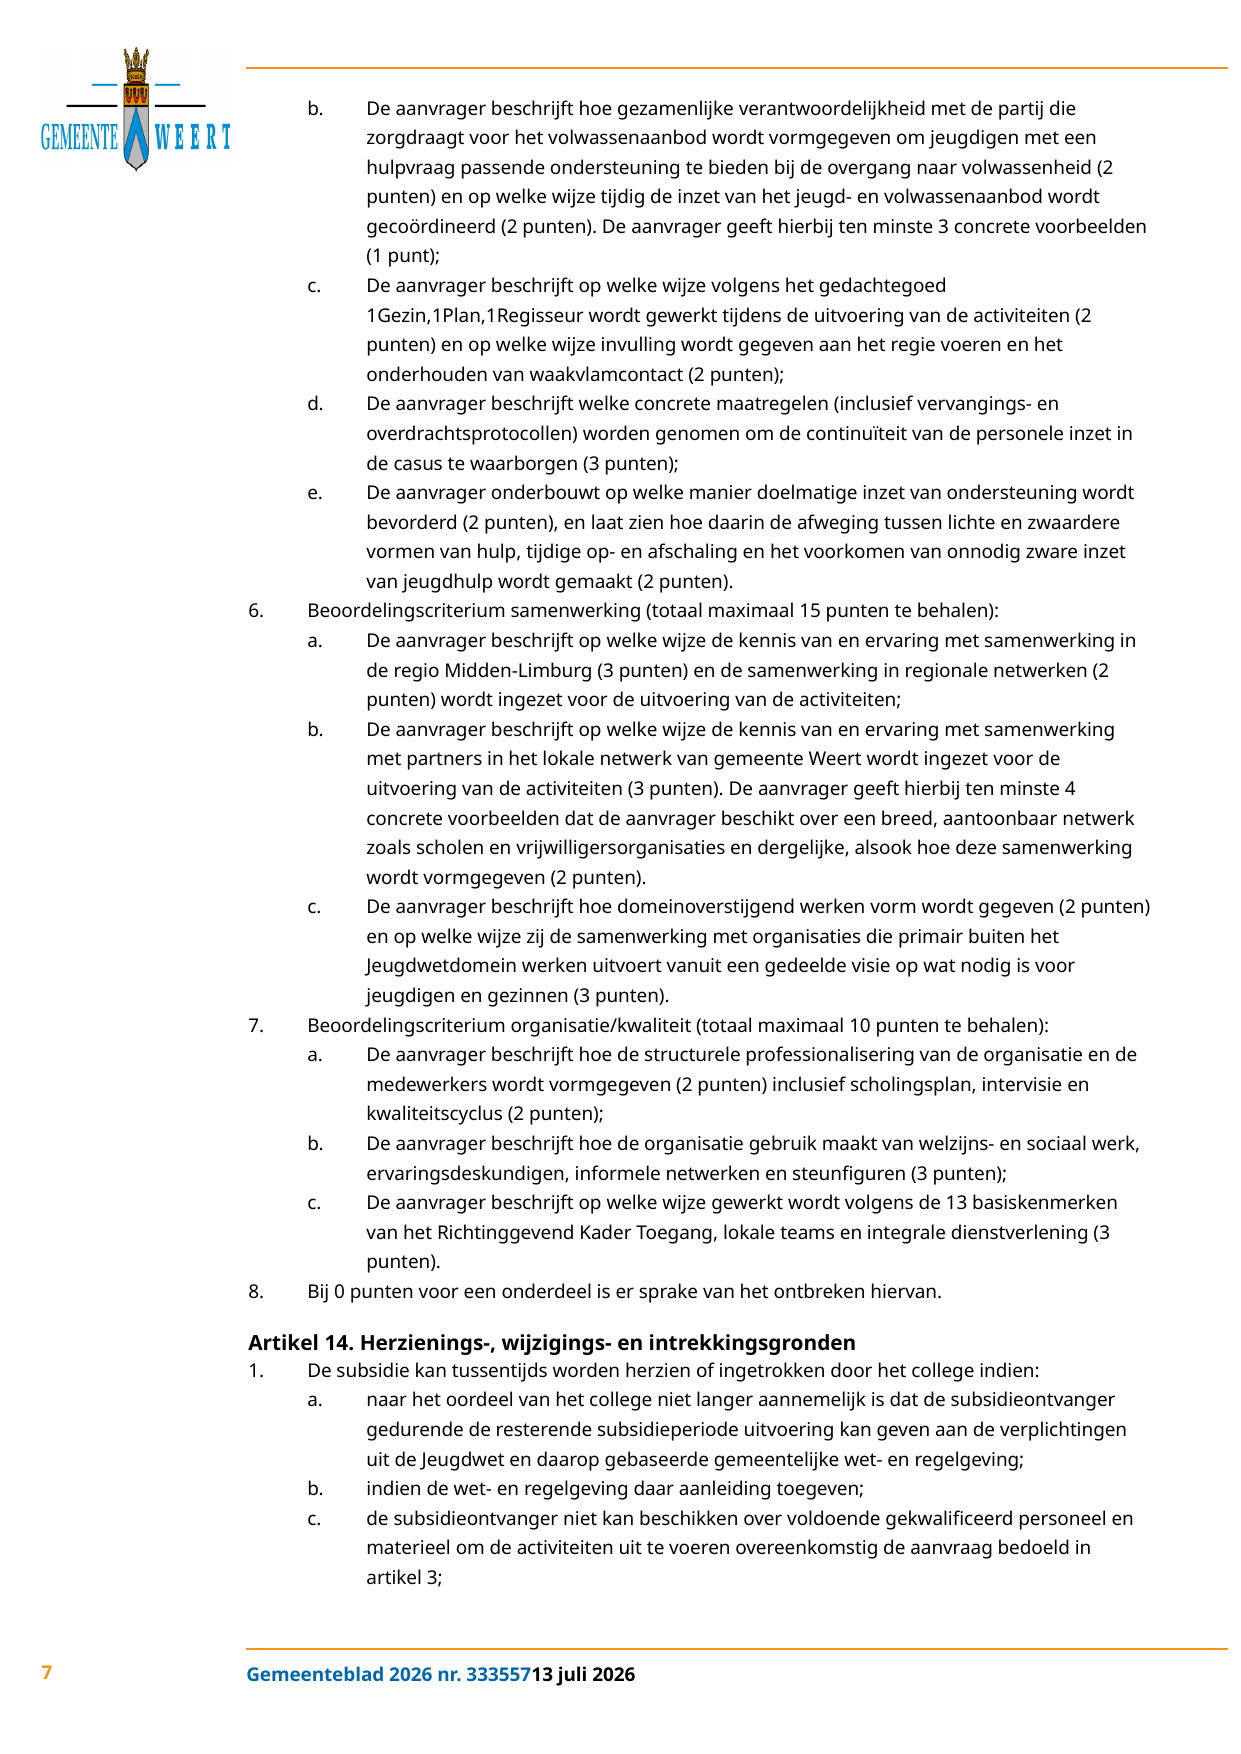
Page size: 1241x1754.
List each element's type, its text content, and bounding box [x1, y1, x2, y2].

list Beoordelingscriterium organisatie/kwaliteit (totaal maximaal 10 punten te behalen): [248, 1012, 1152, 1038]
list Bij 0 punten voor een onderdeel is er sprake van het ontbreken hiervan. [248, 1278, 1152, 1304]
list De aanvrager beschrijft welke concrete maatregelen (inclusief vervangings- en overdrachtsprotocollen) worden genomen om de continuïteit van de personele inzet in de casus te waarborgen (3 punten); [307, 391, 1152, 476]
list De aanvrager beschrijft op welke wijze gewerkt wordt volgens de 13 basiskenmerken van het Richtinggevend Kader Toegang, lokale teams en integrale dienstverlening (3 punten). [307, 1189, 1152, 1274]
list De aanvrager beschrijft hoe de organisatie gebruik maakt van welzijns- en sociaal werk, ervaringsdeskundigen, informele netwerken en steunfiguren (3 punten); [307, 1130, 1152, 1186]
list de subsidieontvanger niet kan beschikken over voldoende gekwalificeerd personeel en materieel om de activiteiten uit te voeren overeenkomstig de aanvraag bedoeld in artikel 3; [307, 1505, 1152, 1590]
list De subsidie kan tussentijds worden herzien of ingetrokken door het college indien: [248, 1357, 1152, 1383]
text Artikel 14. Herzienings-, wijzigings- en intrekkingsgronden [248, 1328, 1152, 1357]
list De aanvrager beschrijft hoe de structurele professionalisering van de organisatie en de medewerkers wordt vormgegeven (2 punten) inclusief scholingsplan, intervisie en kwaliteitscyclus (2 punten); [307, 1041, 1152, 1126]
list De aanvrager beschrijft op welke wijze de kennis van en ervaring met samenwerking in de regio Midden-Limburg (3 punten) en de samenwerking in regionale netwerken (2 punten) wordt ingezet voor de uitvoering van de activiteiten; [307, 627, 1152, 712]
list De aanvrager beschrijft op welke wijze volgens het gedachtegoed 1Gezin,1Plan,1Regisseur wordt gewerkt tijdens de uitvoering van de activiteiten (2 punten) en op welke wijze invulling wordt gegeven aan het regie voeren en het onderhouden van waakvlamcontact (2 punten); [307, 272, 1152, 387]
list Beoordelingscriterium samenwerking (totaal maximaal 15 punten te behalen): [248, 598, 1152, 623]
list De aanvrager beschrijft hoe gezamenlijke verantwoordelijkheid met de partij die zorgdraagt voor het volwassenaanbod wordt vormgegeven om jeugdigen met een hulpvraag passende ondersteuning te bieden bij de overgang naar volwassenheid (2 punten) en op welke wijze tijdig de inzet van het jeugd- en volwassenaanbod wordt gecoördineerd (2 punten). De aanvrager geeft hierbij ten minste 3 concrete voorbeelden (1 punt); [307, 95, 1152, 268]
list De aanvrager onderbouwt op welke manier doelmatige inzet van ondersteuning wordt bevorderd (2 punten), en laat zien hoe daarin de afweging tussen lichte en zwaardere vormen van hulp, tijdige op- en afschaling en het voorkomen van onnodig zware inzet van jeugdhulp wordt gemaakt (2 punten). [307, 479, 1152, 594]
list De aanvrager beschrijft op welke wijze de kennis van en ervaring met samenwerking met partners in het lokale netwerk van gemeente Weert wordt ingezet voor de uitvoering van de activiteiten (3 punten). De aanvrager geeft hierbij ten minste 4 concrete voorbeelden dat de aanvrager beschikt over een breed, aantoonbaar netwerk zoals scholen en vrijwilligersorganisaties en dergelijke, alsook hoe deze samenwerking wordt vormgegeven (2 punten). [307, 716, 1152, 890]
list De aanvrager beschrijft hoe domeinoverstijgend werken vorm wordt gegeven (2 punten) en op welke wijze zij de samenwerking met organisaties die primair buiten het Jeugdwetdomein werken uitvoert vanuit een gedeelde visie op wat nodig is voor jeugdigen en gezinnen (3 punten). [307, 893, 1152, 1008]
list naar het oordeel van het college niet langer aannemelijk is dat de subsidieontvanger gedurende de resterende subsidieperiode uitvoering kan geven aan de verplichtingen uit de Jeugdwet en daarop gebaseerde gemeentelijke wet- en regelgeving; [307, 1387, 1152, 1471]
list indien de wet- en regelgeving daar aanleiding toegeven; [307, 1475, 1152, 1501]
picture [41, 47, 231, 172]
